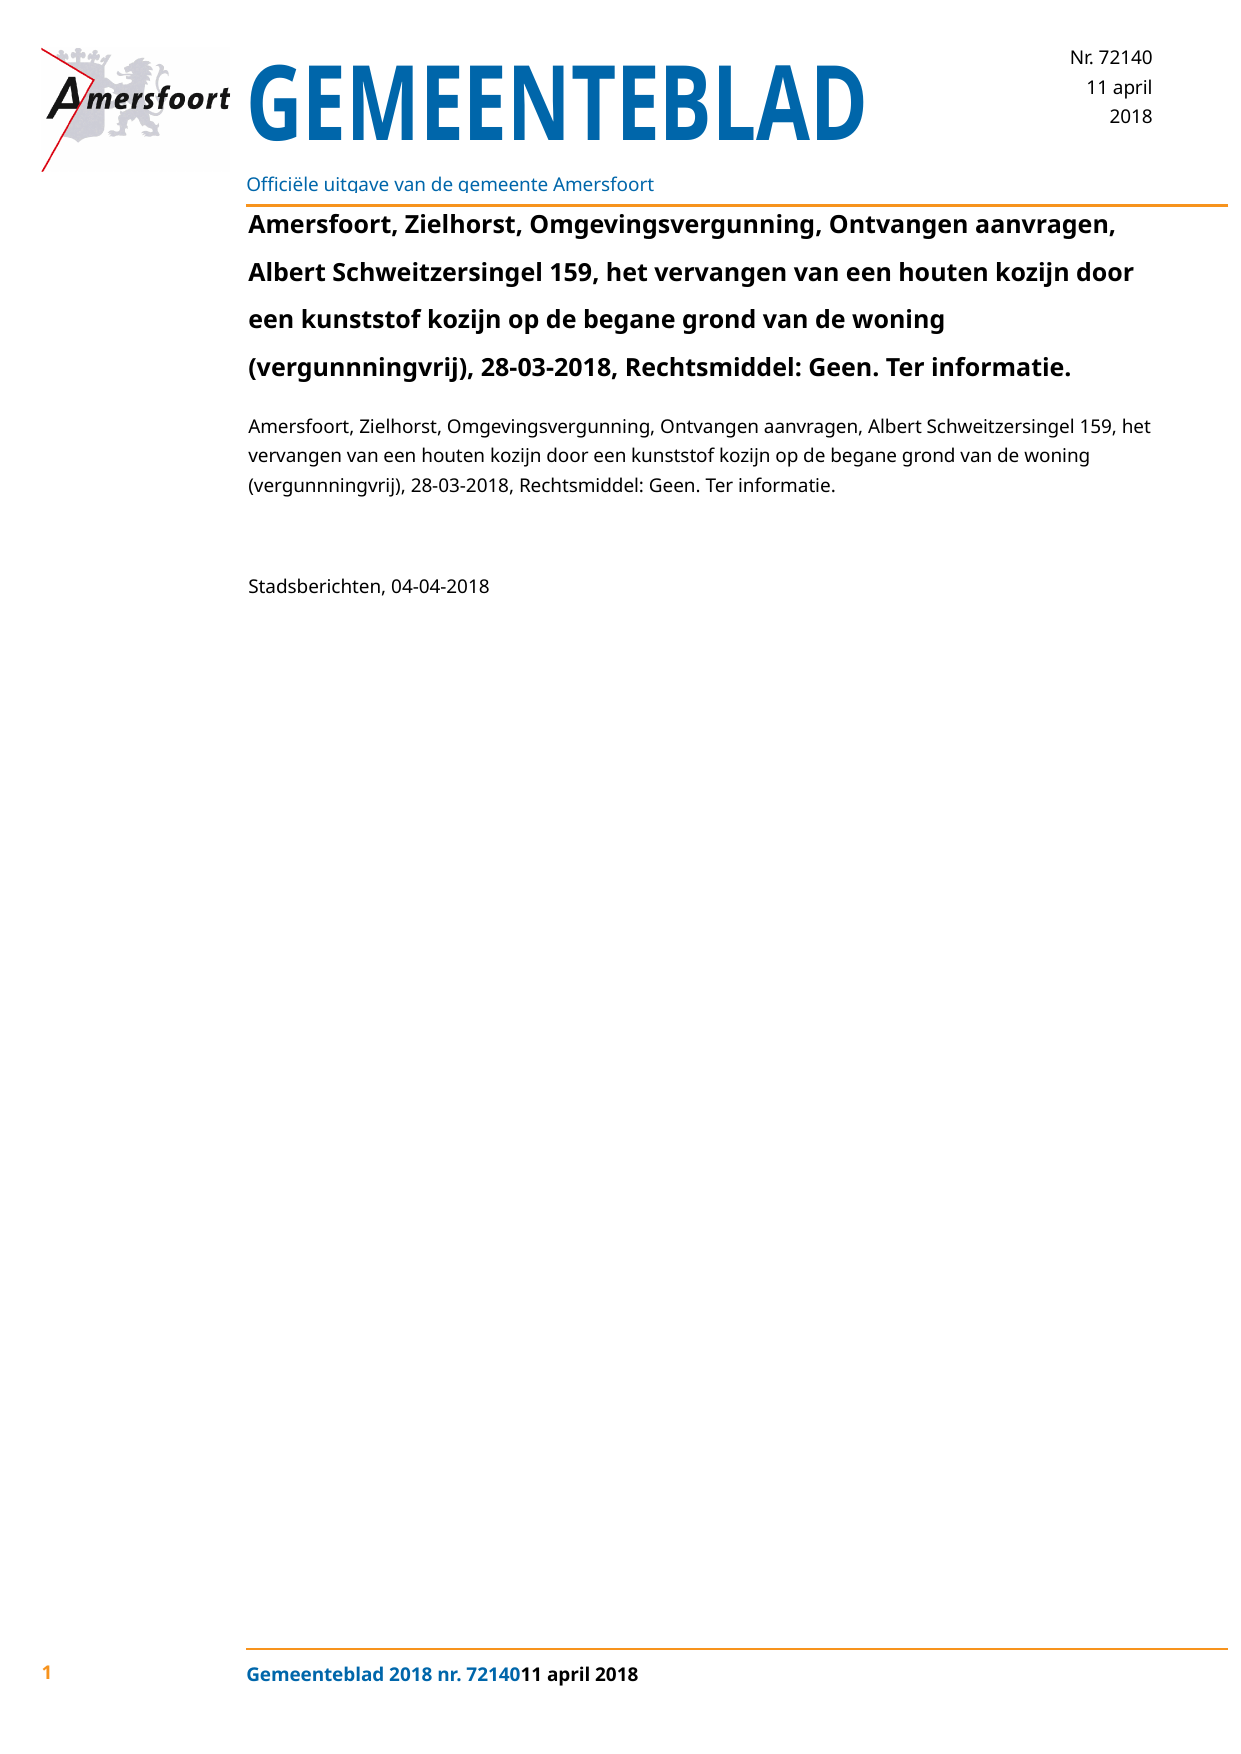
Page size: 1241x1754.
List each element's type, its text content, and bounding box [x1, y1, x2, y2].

text Amersfoort, Zielhorst, Omgevingsvergunning, Ontvangen aanvragen, Albert Schweitzersingel 159, het vervangen van een houten kozijn door een kunststof kozijn op de begane grond van de woning (vergunnningvrij), 28-03-2018, Rechtsmiddel: Geen. Ter informatie. [248, 413, 1152, 498]
text Stadsberichten, 04-04-2018 [248, 573, 1152, 599]
picture [41, 47, 231, 172]
text Amersfoort, Zielhorst, Omgevingsvergunning, Ontvangen aanvragen, Albert Schweitzersingel 159, het vervangen van een houten kozijn door een kunststof kozijn op de begane grond van de woning (vergunnningvrij), 28-03-2018, Rechtsmiddel: Geen. Ter informatie. [248, 207, 1152, 384]
